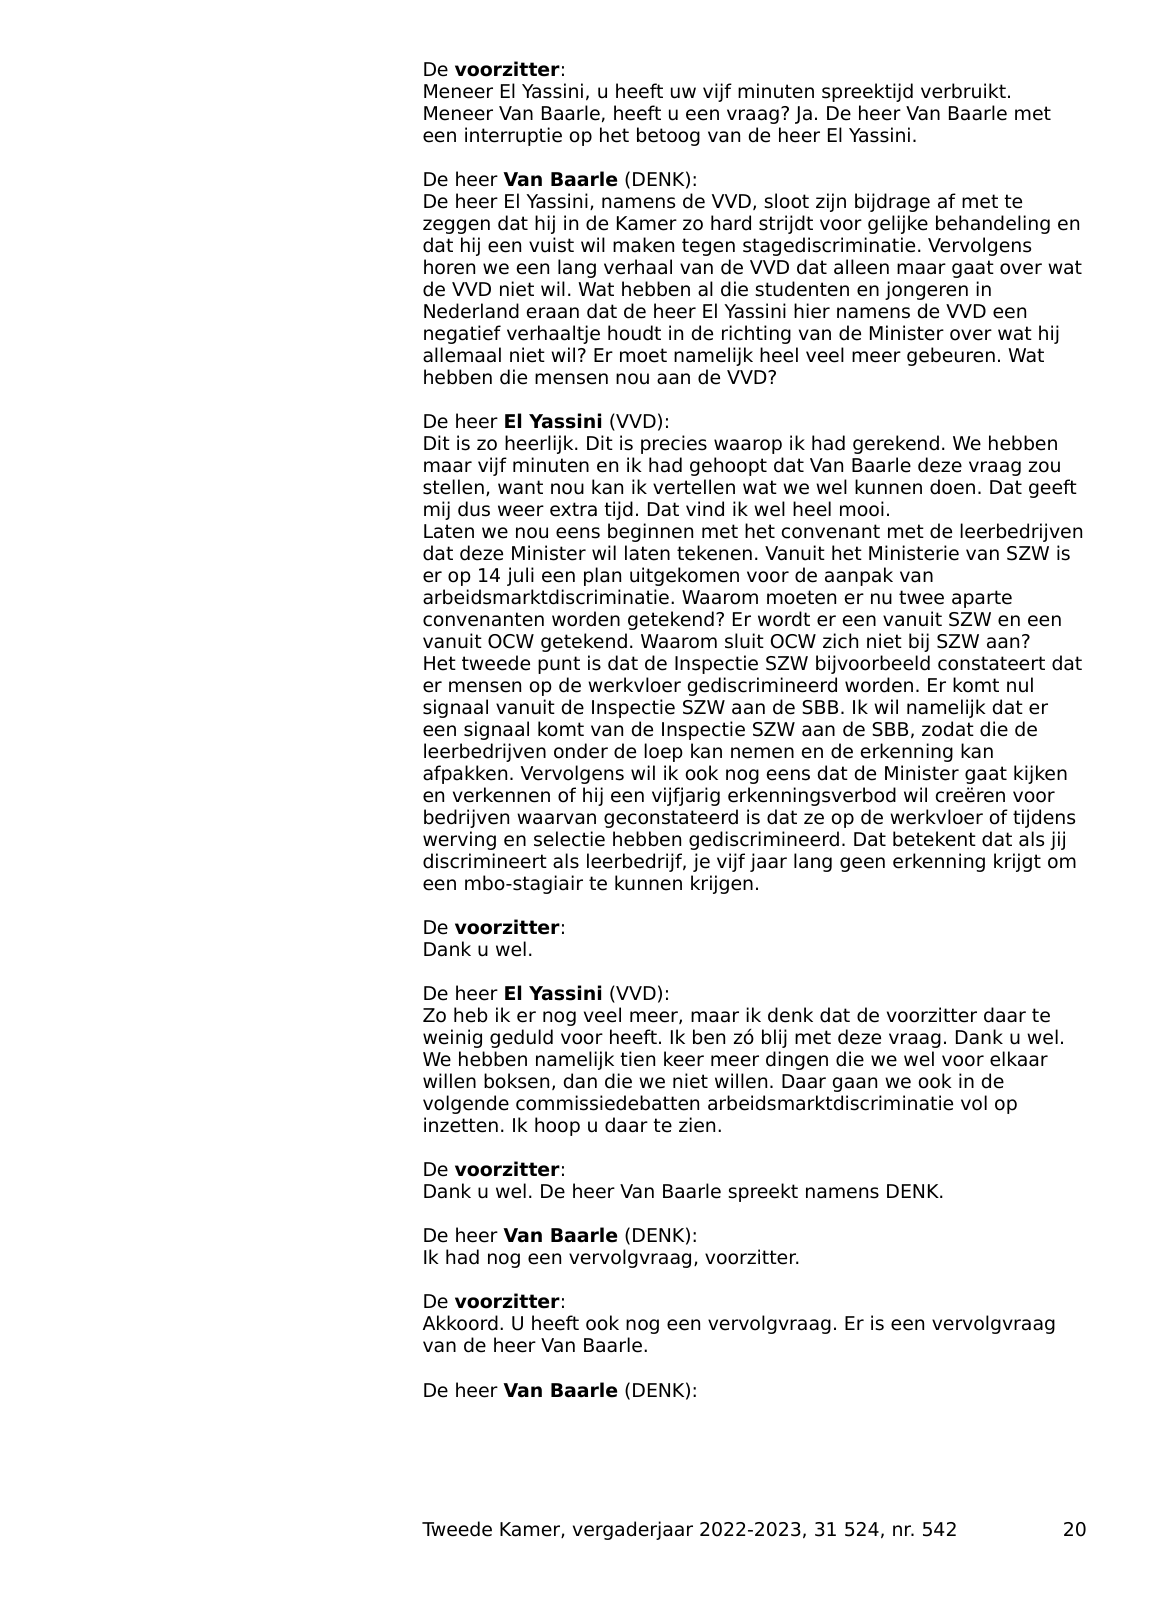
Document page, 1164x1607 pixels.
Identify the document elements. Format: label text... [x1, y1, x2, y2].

text Akkoord. U heeft ook nog een vervolgvraag. Er is een vervolgvraag van de heer Van Baarle. [422, 1313, 1087, 1357]
text Dank u wel. [422, 939, 1087, 961]
text De heer El Yassini (VVD): [422, 983, 1087, 1005]
text Ik had nog een vervolgvraag, voorzitter. [422, 1247, 1087, 1269]
text De voorzitter: [422, 59, 1087, 81]
text De heer El Yassini (VVD): [422, 411, 1087, 433]
text De heer Van Baarle (DENK): [422, 169, 1087, 191]
text Meneer El Yassini, u heeft uw vijf minuten spreektijd verbruikt. Meneer Van Baarle, heeft u een vraag? Ja. De heer Van Baarle met een interruptie op het betoog van de heer El Yassini. [422, 81, 1087, 147]
text Laten we nou eens beginnen met het convenant met de leerbedrijven dat deze Minister wil laten tekenen. Vanuit het Ministerie van SZW is er op 14 juli een plan uitgekomen voor de aanpak van arbeidsmarktdiscriminatie. Waarom moeten er nu twee aparte convenanten worden getekend? Er wordt er een vanuit SZW en een vanuit OCW getekend. Waarom sluit OCW zich niet bij SZW aan? [422, 521, 1087, 653]
text Het tweede punt is dat de Inspectie SZW bijvoorbeeld constateert dat er mensen op de werkvloer gediscrimineerd worden. Er komt nul signaal vanuit de Inspectie SZW aan de SBB. Ik wil namelijk dat er een signaal komt van de Inspectie SZW aan de SBB, zodat die de leerbedrijven onder de loep kan nemen en de erkenning kan afpakken. Vervolgens wil ik ook nog eens dat de Minister gaat kijken en verkennen of hij een vijfjarig erkenningsverbod wil creëren voor bedrijven waarvan geconstateerd is dat ze op de werkvloer of tijdens werving en selectie hebben gediscrimineerd. Dat betekent dat als jij discrimineert als leerbedrijf, je vijf jaar lang geen erkenning krijgt om een mbo-stagiair te kunnen krijgen. [422, 653, 1087, 895]
text De heer Van Baarle (DENK): [422, 1225, 1087, 1247]
text De heer El Yassini, namens de VVD, sloot zijn bijdrage af met te zeggen dat hij in de Kamer zo hard strijdt voor gelijke behandeling en dat hij een vuist wil maken tegen stagediscriminatie. Vervolgens horen we een lang verhaal van de VVD dat alleen maar gaat over wat de VVD niet wil. Wat hebben al die studenten en jongeren in Nederland eraan dat de heer El Yassini hier namens de VVD een negatief verhaaltje houdt in de richting van de Minister over wat hij allemaal niet wil? Er moet namelijk heel veel meer gebeuren. Wat hebben die mensen nou aan de VVD? [422, 191, 1087, 389]
text De voorzitter: [422, 1159, 1087, 1181]
text De voorzitter: [422, 1291, 1087, 1313]
text Dit is zo heerlijk. Dit is precies waarop ik had gerekend. We hebben maar vijf minuten en ik had gehoopt dat Van Baarle deze vraag zou stellen, want nou kan ik vertellen wat we wel kunnen doen. Dat geeft mij dus weer extra tijd. Dat vind ik wel heel mooi. [422, 433, 1087, 521]
text Dank u wel. De heer Van Baarle spreekt namens DENK. [422, 1181, 1087, 1203]
text De heer Van Baarle (DENK): [422, 1379, 1087, 1401]
text Zo heb ik er nog veel meer, maar ik denk dat de voorzitter daar te weinig geduld voor heeft. Ik ben zó blij met deze vraag. Dank u wel. We hebben namelijk tien keer meer dingen die we wel voor elkaar willen boksen, dan die we niet willen. Daar gaan we ook in de volgende commissiedebatten arbeidsmarktdiscriminatie vol op inzetten. Ik hoop u daar te zien. [422, 1005, 1087, 1137]
text De voorzitter: [422, 917, 1087, 939]
